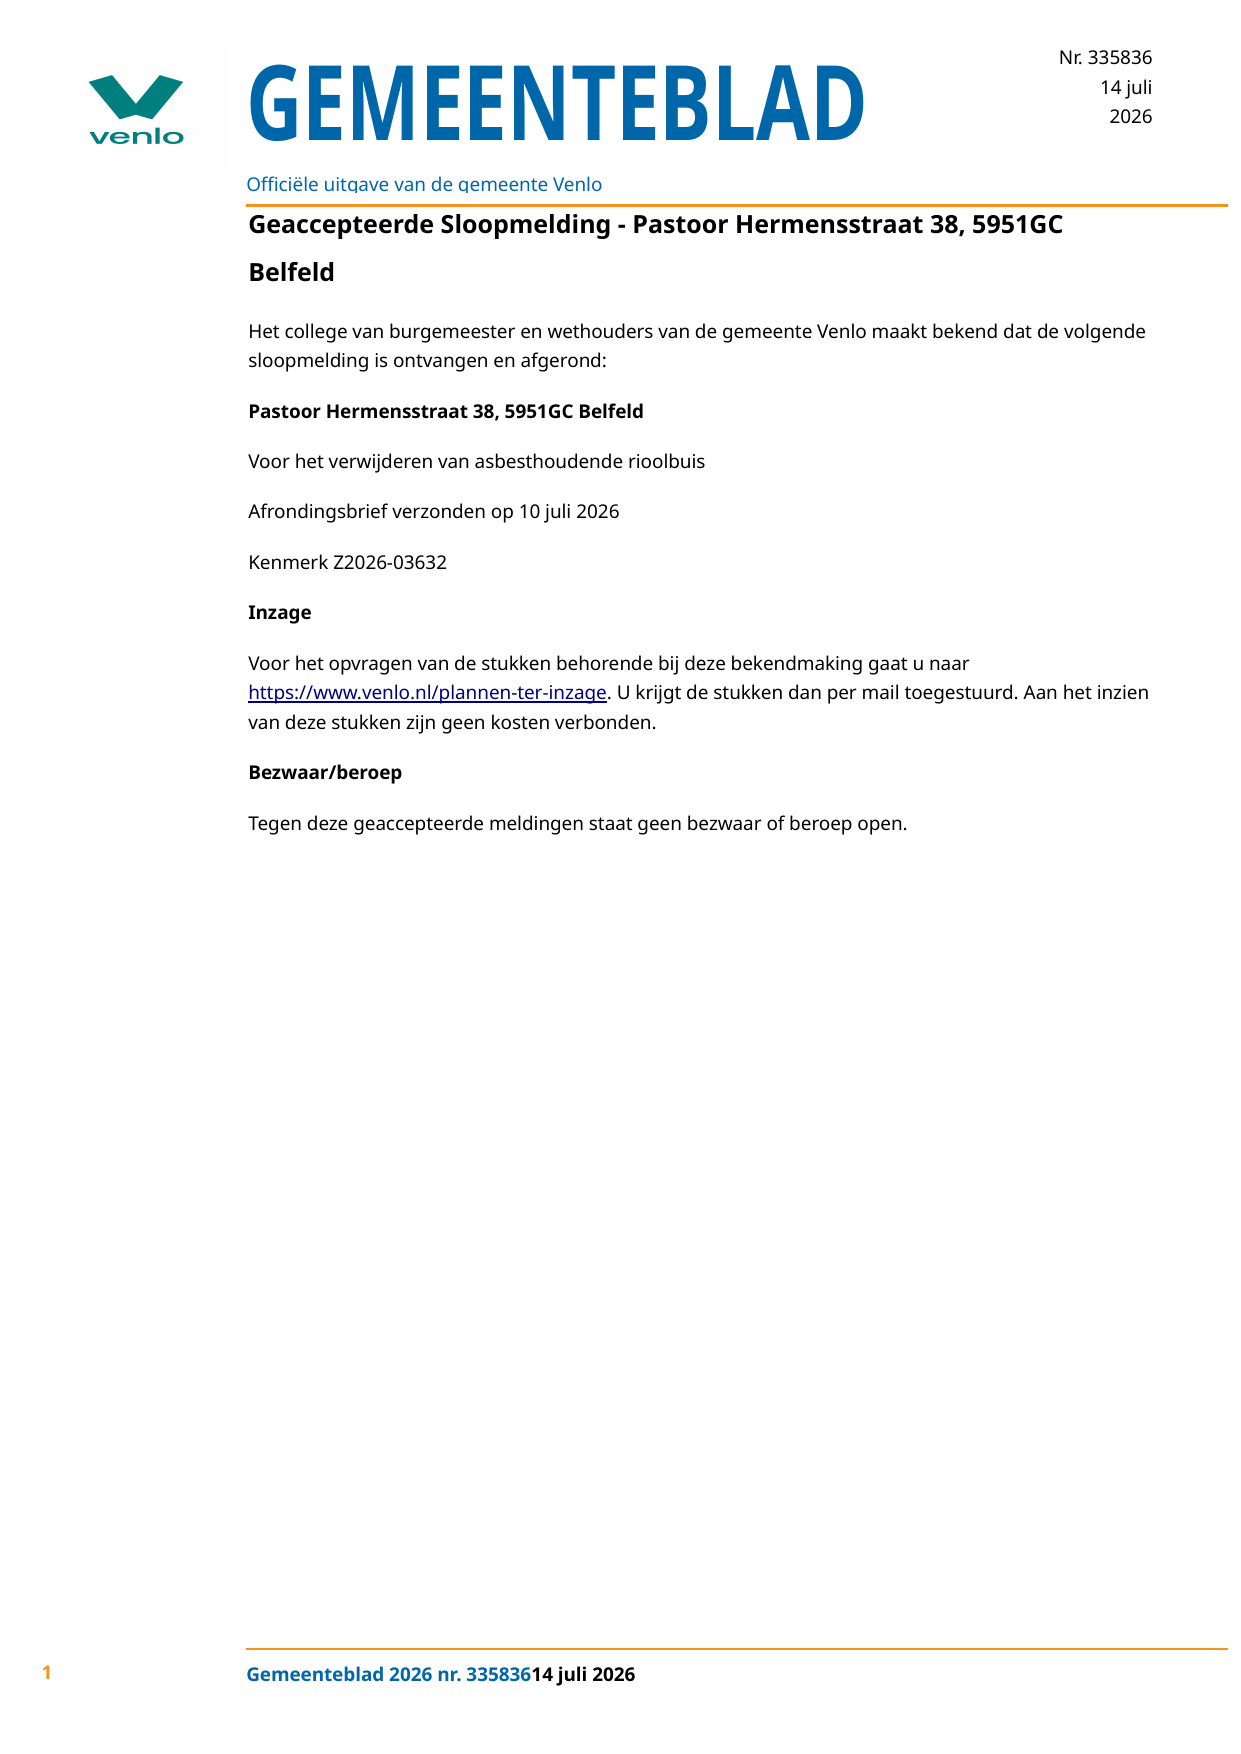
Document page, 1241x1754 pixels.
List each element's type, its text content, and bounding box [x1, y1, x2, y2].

text Pastoor Hermensstraat 38, 5951GC Belfeld [248, 398, 1152, 424]
text Geaccepteerde Sloopmelding - Pastoor Hermensstraat 38, 5951GC Belfeld [248, 207, 1152, 288]
text Kenmerk Z2026-03632 [248, 549, 1152, 575]
text Inzage [248, 599, 1152, 625]
text Voor het verwijderen van asbesthoudende rioolbuis [248, 448, 1152, 474]
text Tegen deze geaccepteerde meldingen staat geen bezwaar of beroep open. [248, 810, 1152, 836]
text Afrondingsbrief verzonden op 10 juli 2026 [248, 499, 1152, 524]
text Voor het opvragen van de stukken behorende bij deze bekendmaking gaat u naar https://www.venlo.nl/plannen-ter-inzage. U krijgt de stukken dan per mail toegestuurd. Aan het inzien van deze stukken zijn geen kosten verbonden. [248, 650, 1152, 735]
text Bezwaar/beroep [248, 759, 1152, 785]
text Het college van burgemeester en wethouders van de gemeente Venlo maakt bekend dat de volgende sloopmelding is ontvangen en afgerond: [248, 318, 1152, 373]
picture [41, 47, 231, 172]
